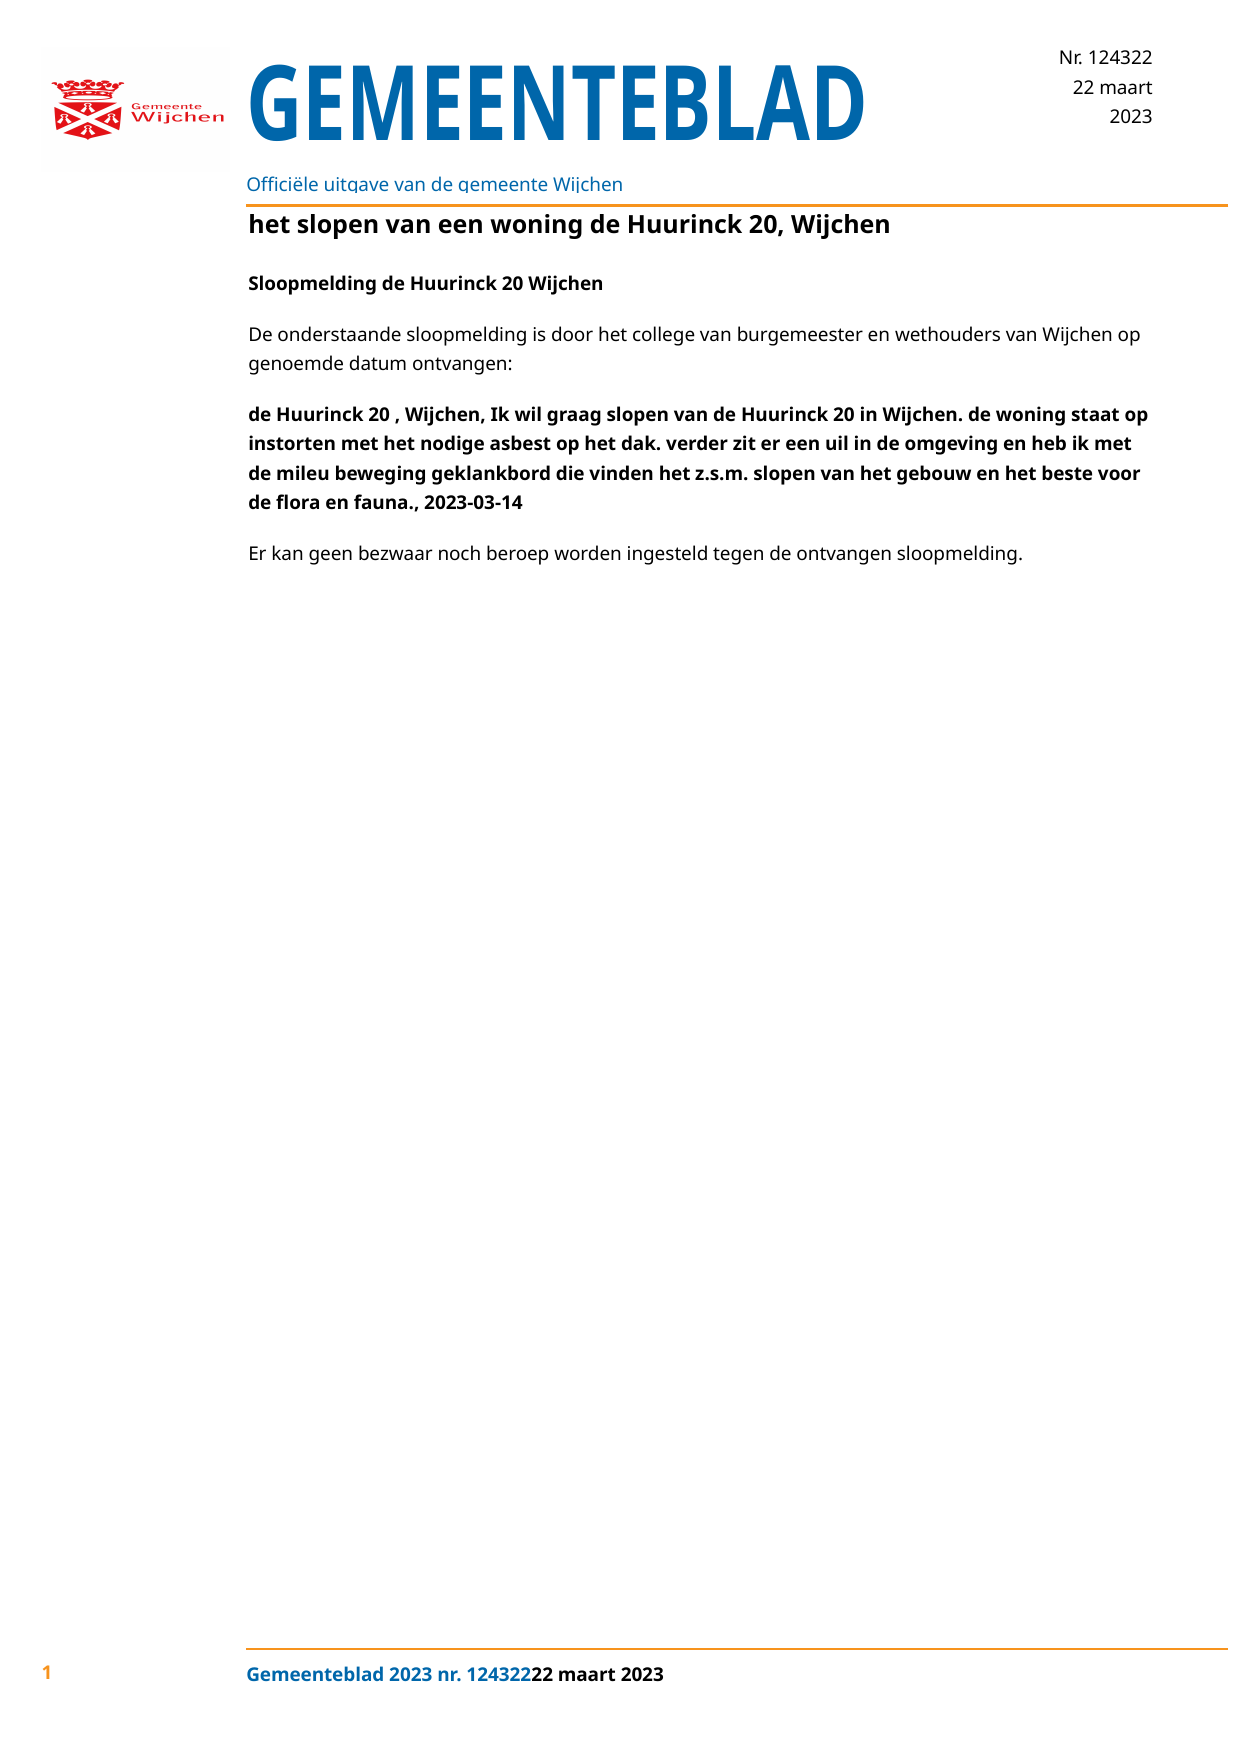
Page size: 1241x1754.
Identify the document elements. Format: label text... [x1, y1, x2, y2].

text de Huurinck 20 , Wijchen, Ik wil graag slopen van de Huurinck 20 in Wijchen. de woning staat op instorten met het nodige asbest op het dak. verder zit er een uil in de omgeving en heb ik met de mileu beweging geklankbord die vinden het z.s.m. slopen van het gebouw en het beste voor de flora en fauna., 2023-03-14 [248, 401, 1152, 515]
text Sloopmelding de Huurinck 20 Wijchen [248, 270, 1152, 296]
text De onderstaande sloopmelding is door het college van burgemeester en wethouders van Wijchen op genoemde datum ontvangen: [248, 321, 1152, 376]
text Er kan geen bezwaar noch beroep worden ingesteld tegen de ontvangen sloopmelding. [248, 540, 1152, 566]
picture [41, 47, 231, 172]
text het slopen van een woning de Huurinck 20, Wijchen [248, 207, 1152, 241]
